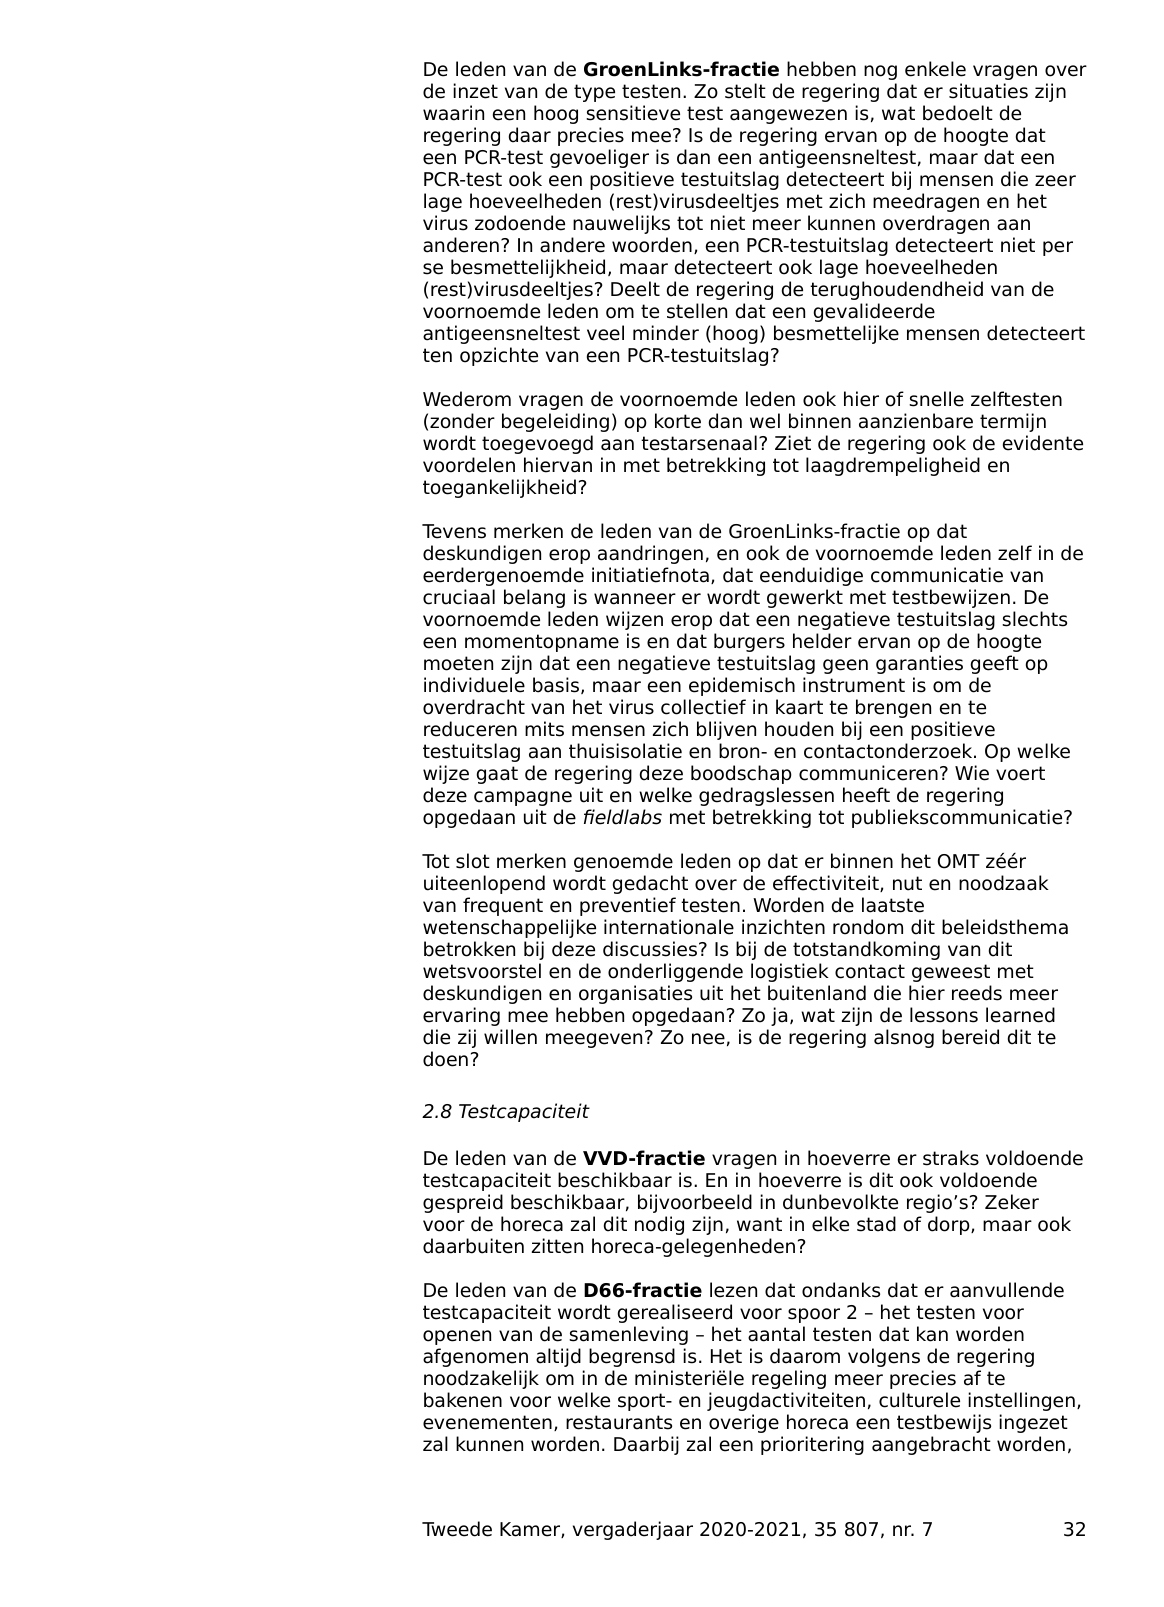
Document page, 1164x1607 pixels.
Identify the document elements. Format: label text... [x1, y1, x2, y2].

text De leden van de VVD-fractie vragen in hoeverre er straks voldoende testcapaciteit beschikbaar is. En in hoeverre is dit ook voldoende gespreid beschikbaar, bijvoorbeeld in dunbevolkte regio’s? Zeker voor de horeca zal dit nodig zijn, want in elke stad of dorp, maar ook daarbuiten zitten horeca-gelegenheden? [422, 1148, 1087, 1258]
text Tevens merken de leden van de GroenLinks-fractie op dat deskundigen erop aandringen, en ook de voornoemde leden zelf in de eerdergenoemde initiatiefnota, dat eenduidige communicatie van cruciaal belang is wanneer er wordt gewerkt met testbewijzen. De voornoemde leden wijzen erop dat een negatieve testuitslag slechts een momentopname is en dat burgers helder ervan op de hoogte moeten zijn dat een negatieve testuitslag geen garanties geeft op individuele basis, maar een epidemisch instrument is om de overdracht van het virus collectief in kaart te brengen en te reduceren mits mensen zich blijven houden bij een positieve testuitslag aan thuisisolatie en bron- en contactonderzoek. Op welke wijze gaat de regering deze boodschap communiceren? Wie voert deze campagne uit en welke gedragslessen heeft de regering opgedaan uit de fieldlabs met betrekking tot publiekscommunicatie? [422, 521, 1087, 829]
subtitle 2.8 Testcapaciteit [422, 1101, 1087, 1123]
text Wederom vragen de voornoemde leden ook hier of snelle zelftesten (zonder begeleiding) op korte dan wel binnen aanzienbare termijn wordt toegevoegd aan testarsenaal? Ziet de regering ook de evidente voordelen hiervan in met betrekking tot laagdrempeligheid en toegankelijkheid? [422, 389, 1087, 499]
text Tot slot merken genoemde leden op dat er binnen het OMT zéér uiteenlopend wordt gedacht over de effectiviteit, nut en noodzaak van frequent en preventief testen. Worden de laatste wetenschappelijke internationale inzichten rondom dit beleidsthema betrokken bij deze discussies? Is bij de totstandkoming van dit wetsvoorstel en de onderliggende logistiek contact geweest met deskundigen en organisaties uit het buitenland die hier reeds meer ervaring mee hebben opgedaan? Zo ja, wat zijn de lessons learned die zij willen meegeven? Zo nee, is de regering alsnog bereid dit te doen? [422, 851, 1087, 1071]
text De leden van de GroenLinks-fractie hebben nog enkele vragen over de inzet van de type testen. Zo stelt de regering dat er situaties zijn waarin een hoog sensitieve test aangewezen is, wat bedoelt de regering daar precies mee? Is de regering ervan op de hoogte dat een PCR-test gevoeliger is dan een antigeensneltest, maar dat een PCR-test ook een positieve testuitslag detecteert bij mensen die zeer lage hoeveelheden (rest)virusdeeltjes met zich meedragen en het virus zodoende nauwelijks tot niet meer kunnen overdragen aan anderen? In andere woorden, een PCR-testuitslag detecteert niet per se besmettelijkheid, maar detecteert ook lage hoeveelheden (rest)virusdeeltjes? Deelt de regering de terughoudendheid van de voornoemde leden om te stellen dat een gevalideerde antigeensneltest veel minder (hoog) besmettelijke mensen detecteert ten opzichte van een PCR-testuitslag? [422, 59, 1087, 367]
text De leden van de D66-fractie lezen dat ondanks dat er aanvullende testcapaciteit wordt gerealiseerd voor spoor 2 – het testen voor openen van de samenleving – het aantal testen dat kan worden afgenomen altijd begrensd is. Het is daarom volgens de regering noodzakelijk om in de ministeriële regeling meer precies af te bakenen voor welke sport- en jeugdactiviteiten, culturele instellingen, evenementen, restaurants en overige horeca een testbewijs ingezet zal kunnen worden. Daarbij zal een prioritering aangebracht worden, [422, 1280, 1087, 1456]
